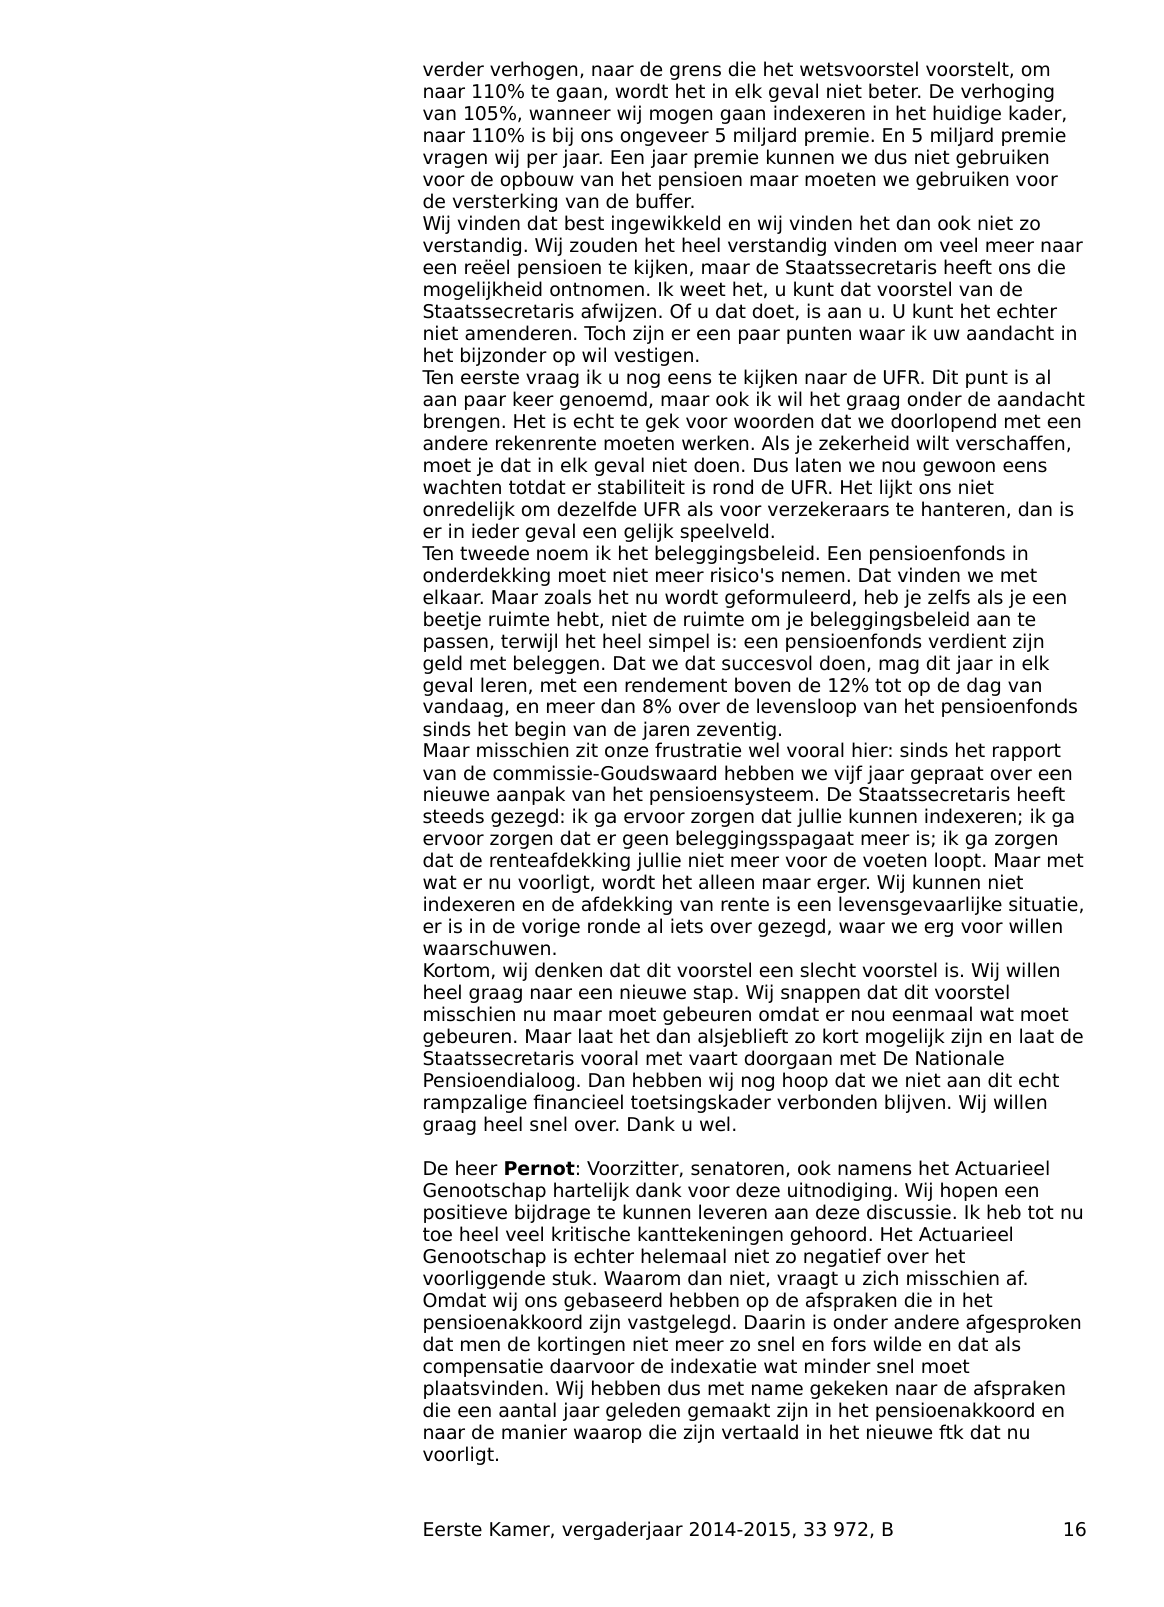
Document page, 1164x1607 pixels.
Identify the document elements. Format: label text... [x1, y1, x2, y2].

text Ten tweede noem ik het beleggingsbeleid. Een pensioenfonds in onderdekking moet niet meer risico's nemen. Dat vinden we met elkaar. Maar zoals het nu wordt geformuleerd, heb je zelfs als je een beetje ruimte hebt, niet de ruimte om je beleggingsbeleid aan te passen, terwijl het heel simpel is: een pensioenfonds verdient zijn geld met beleggen. Dat we dat succesvol doen, mag dit jaar in elk geval leren, met een rendement boven de 12% tot op de dag van vandaag, en meer dan 8% over de levensloop van het pensioenfonds sinds het begin van de jaren zeventig. [422, 543, 1087, 740]
text Wij vinden dat best ingewikkeld en wij vinden het dan ook niet zo verstandig. Wij zouden het heel verstandig vinden om veel meer naar een reëel pensioen te kijken, maar de Staatssecretaris heeft ons die mogelijkheid ontnomen. Ik weet het, u kunt dat voorstel van de Staatssecretaris afwijzen. Of u dat doet, is aan u. U kunt het echter niet amenderen. Toch zijn er een paar punten waar ik uw aandacht in het bijzonder op wil vestigen. [422, 213, 1087, 367]
text Kortom, wij denken dat dit voorstel een slecht voorstel is. Wij willen heel graag naar een nieuwe stap. Wij snappen dat dit voorstel misschien nu maar moet gebeuren omdat er nou eenmaal wat moet gebeuren. Maar laat het dan alsjeblieft zo kort mogelijk zijn en laat de Staatssecretaris vooral met vaart doorgaan met De Nationale Pensioendialoog. Dan hebben wij nog hoop dat we niet aan dit echt rampzalige financieel toetsingskader verbonden blijven. Wij willen graag heel snel over. Dank u wel. [422, 960, 1087, 1136]
text De heer Pernot: Voorzitter, senatoren, ook namens het Actuarieel Genootschap hartelijk dank voor deze uitnodiging. Wij hopen een positieve bijdrage te kunnen leveren aan deze discussie. Ik heb tot nu toe heel veel kritische kanttekeningen gehoord. Het Actuarieel Genootschap is echter helemaal niet zo negatief over het voorliggende stuk. Waarom dan niet, vraagt u zich misschien af. Omdat wij ons gebaseerd hebben op de afspraken die in het pensioenakkoord zijn vastgelegd. Daarin is onder andere afgesproken dat men de kortingen niet meer zo snel en fors wilde en dat als compensatie daarvoor de indexatie wat minder snel moet plaatsvinden. Wij hebben dus met name gekeken naar de afspraken die een aantal jaar geleden gemaakt zijn in het pensioenakkoord en naar de manier waarop die zijn vertaald in het nieuwe ftk dat nu voorligt. [422, 1158, 1087, 1466]
text Ten eerste vraag ik u nog eens te kijken naar de UFR. Dit punt is al aan paar keer genoemd, maar ook ik wil het graag onder de aandacht brengen. Het is echt te gek voor woorden dat we doorlopend met een andere rekenrente moeten werken. Als je zekerheid wilt verschaffen, moet je dat in elk geval niet doen. Dus laten we nou gewoon eens wachten totdat er stabiliteit is rond de UFR. Het lijkt ons niet onredelijk om dezelfde UFR als voor verzekeraars te hanteren, dan is er in ieder geval een gelijk speelveld. [422, 367, 1087, 543]
text verder verhogen, naar de grens die het wetsvoorstel voorstelt, om naar 110% te gaan, wordt het in elk geval niet beter. De verhoging van 105%, wanneer wij mogen gaan indexeren in het huidige kader, naar 110% is bij ons ongeveer 5 miljard premie. En 5 miljard premie vragen wij per jaar. Een jaar premie kunnen we dus niet gebruiken voor de opbouw van het pensioen maar moeten we gebruiken voor de versterking van de buffer. [422, 59, 1087, 213]
text Maar misschien zit onze frustratie wel vooral hier: sinds het rapport van de commissie-Goudswaard hebben we vijf jaar gepraat over een nieuwe aanpak van het pensioensysteem. De Staatssecretaris heeft steeds gezegd: ik ga ervoor zorgen dat jullie kunnen indexeren; ik ga ervoor zorgen dat er geen beleggingsspagaat meer is; ik ga zorgen dat de renteafdekking jullie niet meer voor de voeten loopt. Maar met wat er nu voorligt, wordt het alleen maar erger. Wij kunnen niet indexeren en de afdekking van rente is een levensgevaarlijke situatie, er is in de vorige ronde al iets over gezegd, waar we erg voor willen waarschuwen. [422, 740, 1087, 960]
